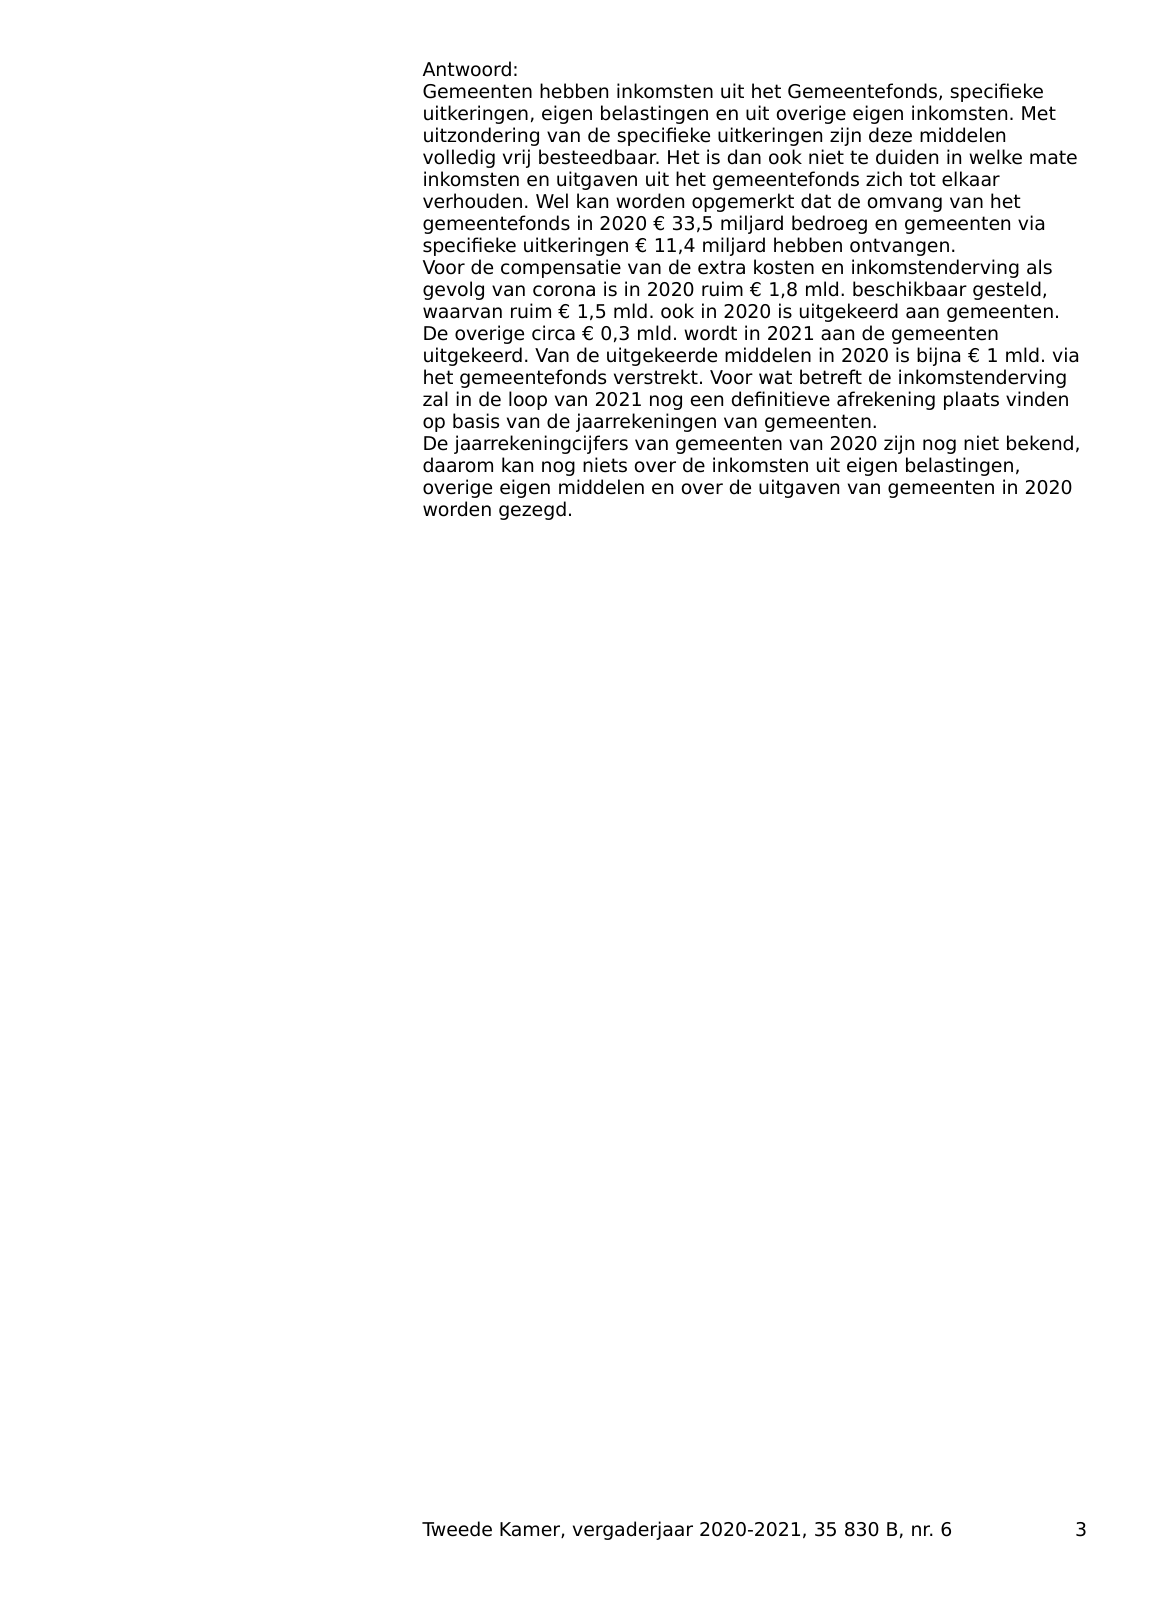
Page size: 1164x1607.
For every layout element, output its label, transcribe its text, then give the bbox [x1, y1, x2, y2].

text Antwoord: [422, 59, 1087, 81]
text Gemeenten hebben inkomsten uit het Gemeentefonds, specifieke uitkeringen, eigen belastingen en uit overige eigen inkomsten. Met uitzondering van de specifieke uitkeringen zijn deze middelen volledig vrij besteedbaar. Het is dan ook niet te duiden in welke mate inkomsten en uitgaven uit het gemeentefonds zich tot elkaar verhouden. Wel kan worden opgemerkt dat de omvang van het gemeentefonds in 2020 € 33,5 miljard bedroeg en gemeenten via specifieke uitkeringen € 11,4 miljard hebben ontvangen. [422, 81, 1087, 257]
text De jaarrekeningcijfers van gemeenten van 2020 zijn nog niet bekend, daarom kan nog niets over de inkomsten uit eigen belastingen, overige eigen middelen en over de uitgaven van gemeenten in 2020 worden gezegd. [422, 433, 1087, 521]
text Voor de compensatie van de extra kosten en inkomstenderving als gevolg van corona is in 2020 ruim € 1,8 mld. beschikbaar gesteld, waarvan ruim € 1,5 mld. ook in 2020 is uitgekeerd aan gemeenten. De overige circa € 0,3 mld. wordt in 2021 aan de gemeenten uitgekeerd. Van de uitgekeerde middelen in 2020 is bijna € 1 mld. via het gemeentefonds verstrekt. Voor wat betreft de inkomstenderving zal in de loop van 2021 nog een definitieve afrekening plaats vinden op basis van de jaarrekeningen van gemeenten. [422, 257, 1087, 433]
